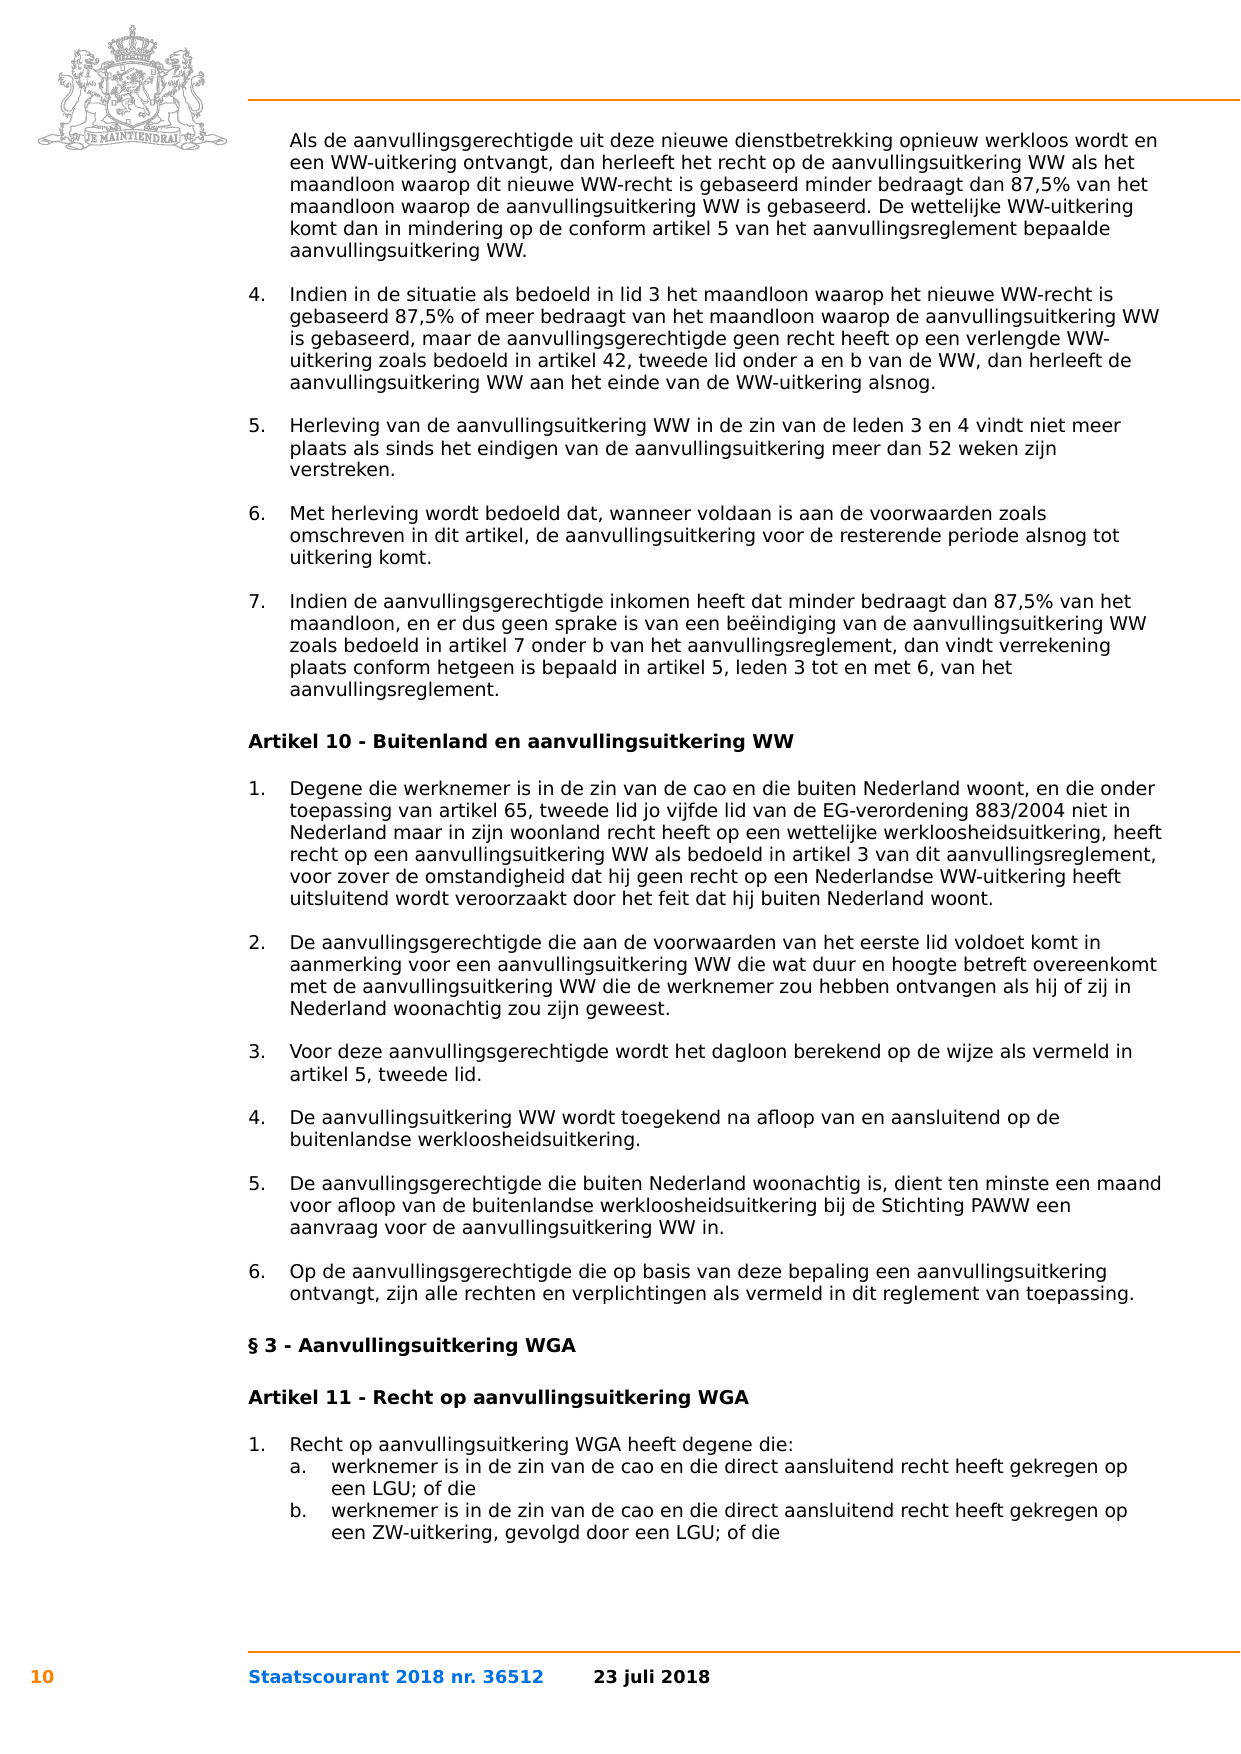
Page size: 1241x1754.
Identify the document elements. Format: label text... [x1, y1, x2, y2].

subtitle Artikel 10 - Buitenland en aanvullingsuitkering WW [248, 731, 1163, 753]
text 7. Indien de aanvullingsgerechtigde inkomen heeft dat minder bedraagt dan 87,5% van het maandloon, en er dus geen sprake is van een beëindiging van de aanvullingsuitkering WW zoals bedoeld in artikel 7 onder b van het aanvullingsreglement, dan vindt verrekening plaats conform hetgeen is bepaald in artikel 5, leden 3 tot en met 6, van het aanvullingsreglement. [248, 591, 1163, 701]
text b. werknemer is in de zin van de cao en die direct aansluitend recht heeft gekregen op een ZW-uitkering, gevolgd door een LGU; of die [289, 1500, 1163, 1544]
subtitle § 3 - Aanvullingsuitkering WGA [248, 1335, 1163, 1357]
text 1. Degene die werknemer is in de zin van de cao en die buiten Nederland woont, en die onder toepassing van artikel 65, tweede lid jo vijfde lid van de EG-verordening 883/2004 niet in Nederland maar in zijn woonland recht heeft op een wettelijke werkloosheidsuitkering, heeft recht op een aanvullingsuitkering WW als bedoeld in artikel 3 van dit aanvullingsreglement, voor zover de omstandigheid dat hij geen recht op een Nederlandse WW-uitkering heeft uitsluitend wordt veroorzaakt door het feit dat hij buiten Nederland woont. [248, 778, 1163, 910]
text 1. Recht op aanvullingsuitkering WGA heeft degene die: [248, 1434, 1163, 1456]
text 3. Voor deze aanvullingsgerechtigde wordt het dagloon berekend op de wijze als vermeld in artikel 5, tweede lid. [248, 1041, 1163, 1085]
text 2. De aanvullingsgerechtigde die aan de voorwaarden van het eerste lid voldoet komt in aanmerking voor een aanvullingsuitkering WW die wat duur en hoogte betreft overeenkomt met de aanvullingsuitkering WW die de werknemer zou hebben ontvangen als hij of zij in Nederland woonachtig zou zijn geweest. [248, 932, 1163, 1019]
text 5. Herleving van de aanvullingsuitkering WW in de zin van de leden 3 en 4 vindt niet meer plaats als sinds het eindigen van de aanvullingsuitkering meer dan 52 weken zijn verstreken. [248, 415, 1163, 481]
text a. werknemer is in de zin van de cao en die direct aansluitend recht heeft gekregen op een LGU; of die [289, 1456, 1163, 1500]
text Als de aanvullingsgerechtigde uit deze nieuwe dienstbetrekking opnieuw werkloos wordt en een WW-uitkering ontvangt, dan herleeft het recht op de aanvullingsuitkering WW als het maandloon waarop dit nieuwe WW-recht is gebaseerd minder bedraagt dan 87,5% van het maandloon waarop de aanvullingsuitkering WW is gebaseerd. De wettelijke WW-uitkering komt dan in mindering op de conform artikel 5 van het aanvullingsreglement bepaalde aanvullingsuitkering WW. [289, 130, 1163, 262]
text 5. De aanvullingsgerechtigde die buiten Nederland woonachtig is, dient ten minste een maand voor afloop van de buitenlandse werkloosheidsuitkering bij de Stichting PAWW een aanvraag voor de aanvullingsuitkering WW in. [248, 1173, 1163, 1239]
picture [38, 25, 227, 150]
text 4. Indien in de situatie als bedoeld in lid 3 het maandloon waarop het nieuwe WW-recht is gebaseerd 87,5% of meer bedraagt van het maandloon waarop de aanvullingsuitkering WW is gebaseerd, maar de aanvullingsgerechtigde geen recht heeft op een verlengde WW-uitkering zoals bedoeld in artikel 42, tweede lid onder a en b van de WW, dan herleeft de aanvullingsuitkering WW aan het einde van de WW-uitkering alsnog. [248, 284, 1163, 393]
text 6. Met herleving wordt bedoeld dat, wanneer voldaan is aan de voorwaarden zoals omschreven in dit artikel, de aanvullingsuitkering voor de resterende periode alsnog tot uitkering komt. [248, 503, 1163, 569]
text 4. De aanvullingsuitkering WW wordt toegekend na afloop van en aansluitend op de buitenlandse werkloosheidsuitkering. [248, 1107, 1163, 1151]
text 6. Op de aanvullingsgerechtigde die op basis van deze bepaling een aanvullingsuitkering ontvangt, zijn alle rechten en verplichtingen als vermeld in dit reglement van toepassing. [248, 1261, 1163, 1305]
subtitle Artikel 11 - Recht op aanvullingsuitkering WGA [248, 1387, 1163, 1409]
